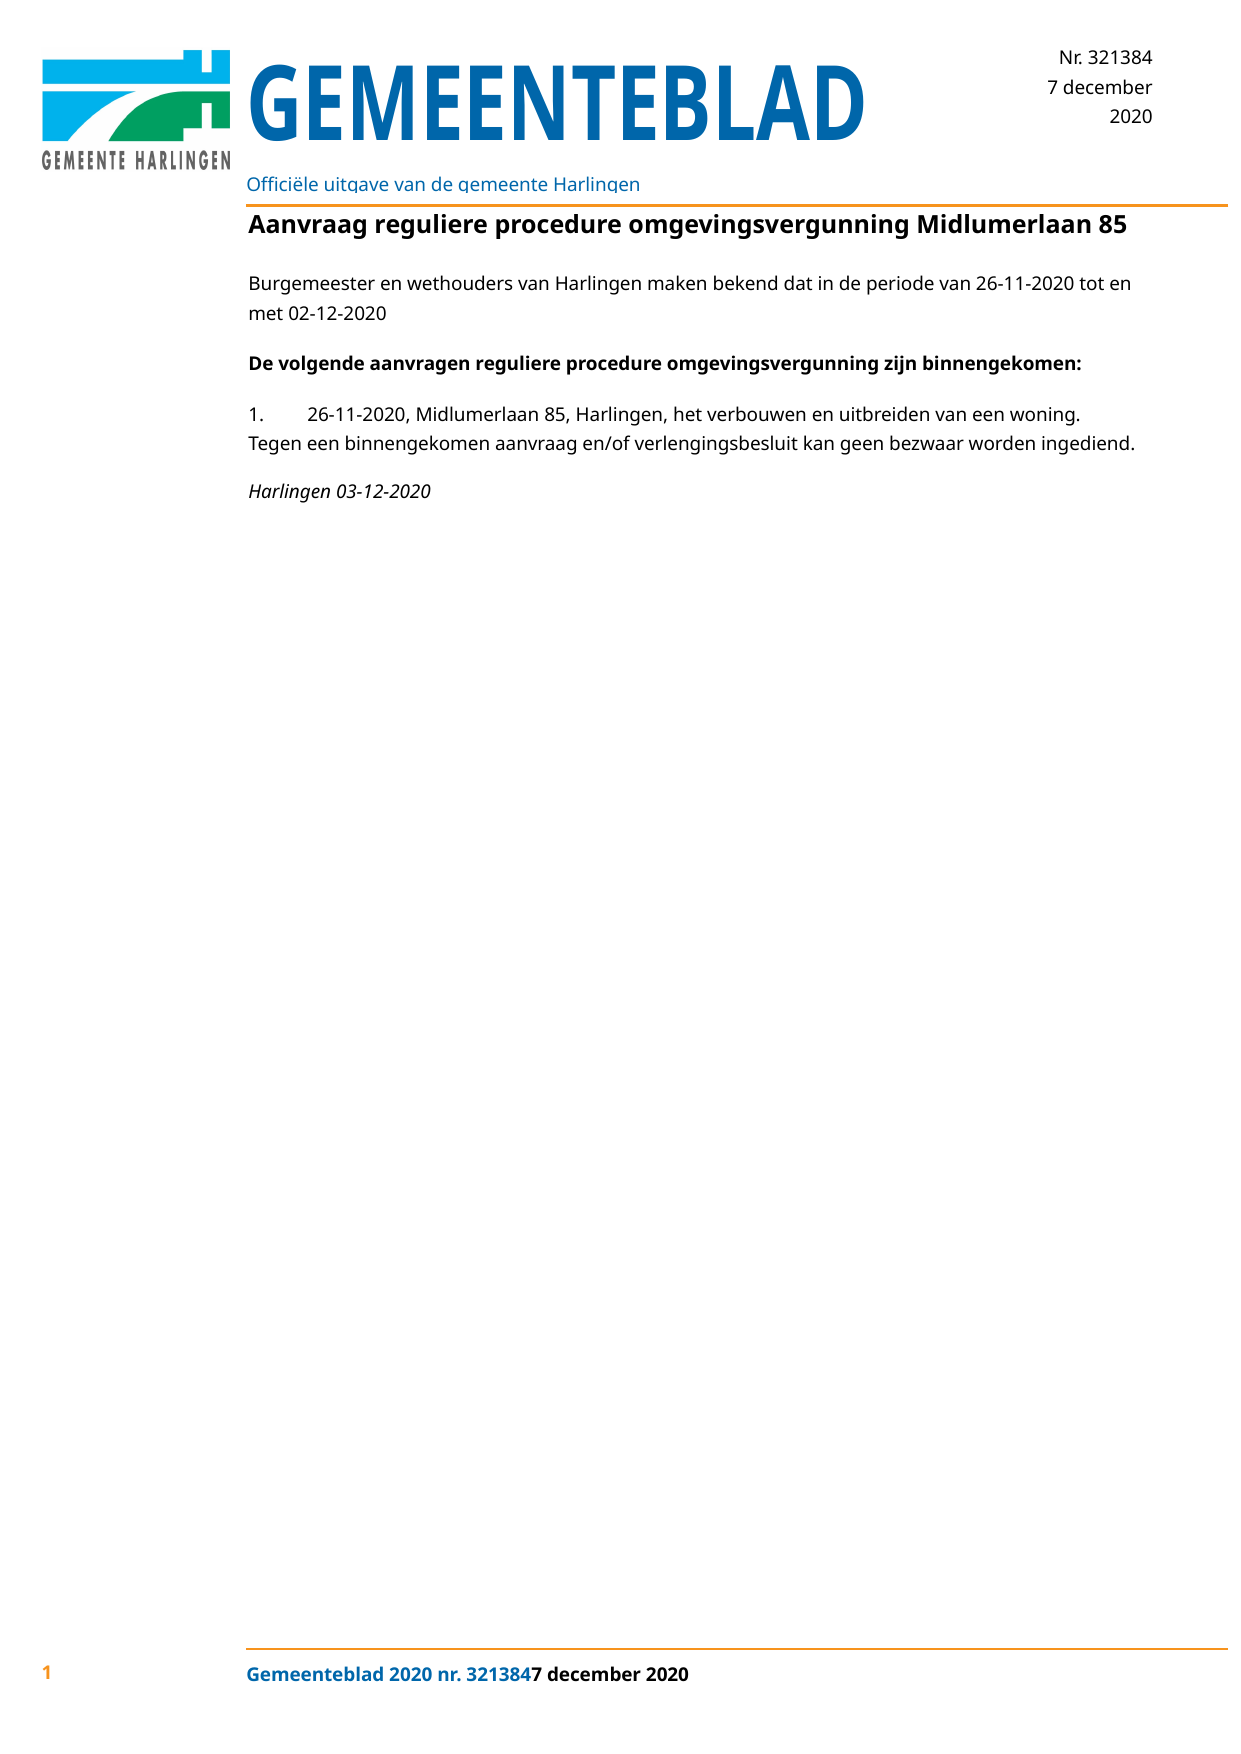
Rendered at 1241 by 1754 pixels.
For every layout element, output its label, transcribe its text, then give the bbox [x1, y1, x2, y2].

text Harlingen 03-12-2020 [248, 478, 1152, 504]
picture [41, 47, 231, 172]
text Tegen een binnengekomen aanvraag en/of verlengingsbesluit kan geen bezwaar worden ingediend. [248, 430, 1152, 456]
text De volgende aanvragen reguliere procedure omgevingsvergunning zijn binnengekomen: [248, 350, 1152, 376]
list 26-11-2020, Midlumerlaan 85, Harlingen, het verbouwen en uitbreiden van een woning. [248, 401, 1152, 426]
text Burgemeester en wethouders van Harlingen maken bekend dat in de periode van 26-11-2020 tot en met 02-12-2020 [248, 270, 1152, 326]
text Aanvraag reguliere procedure omgevingsvergunning Midlumerlaan 85 [248, 207, 1152, 241]
